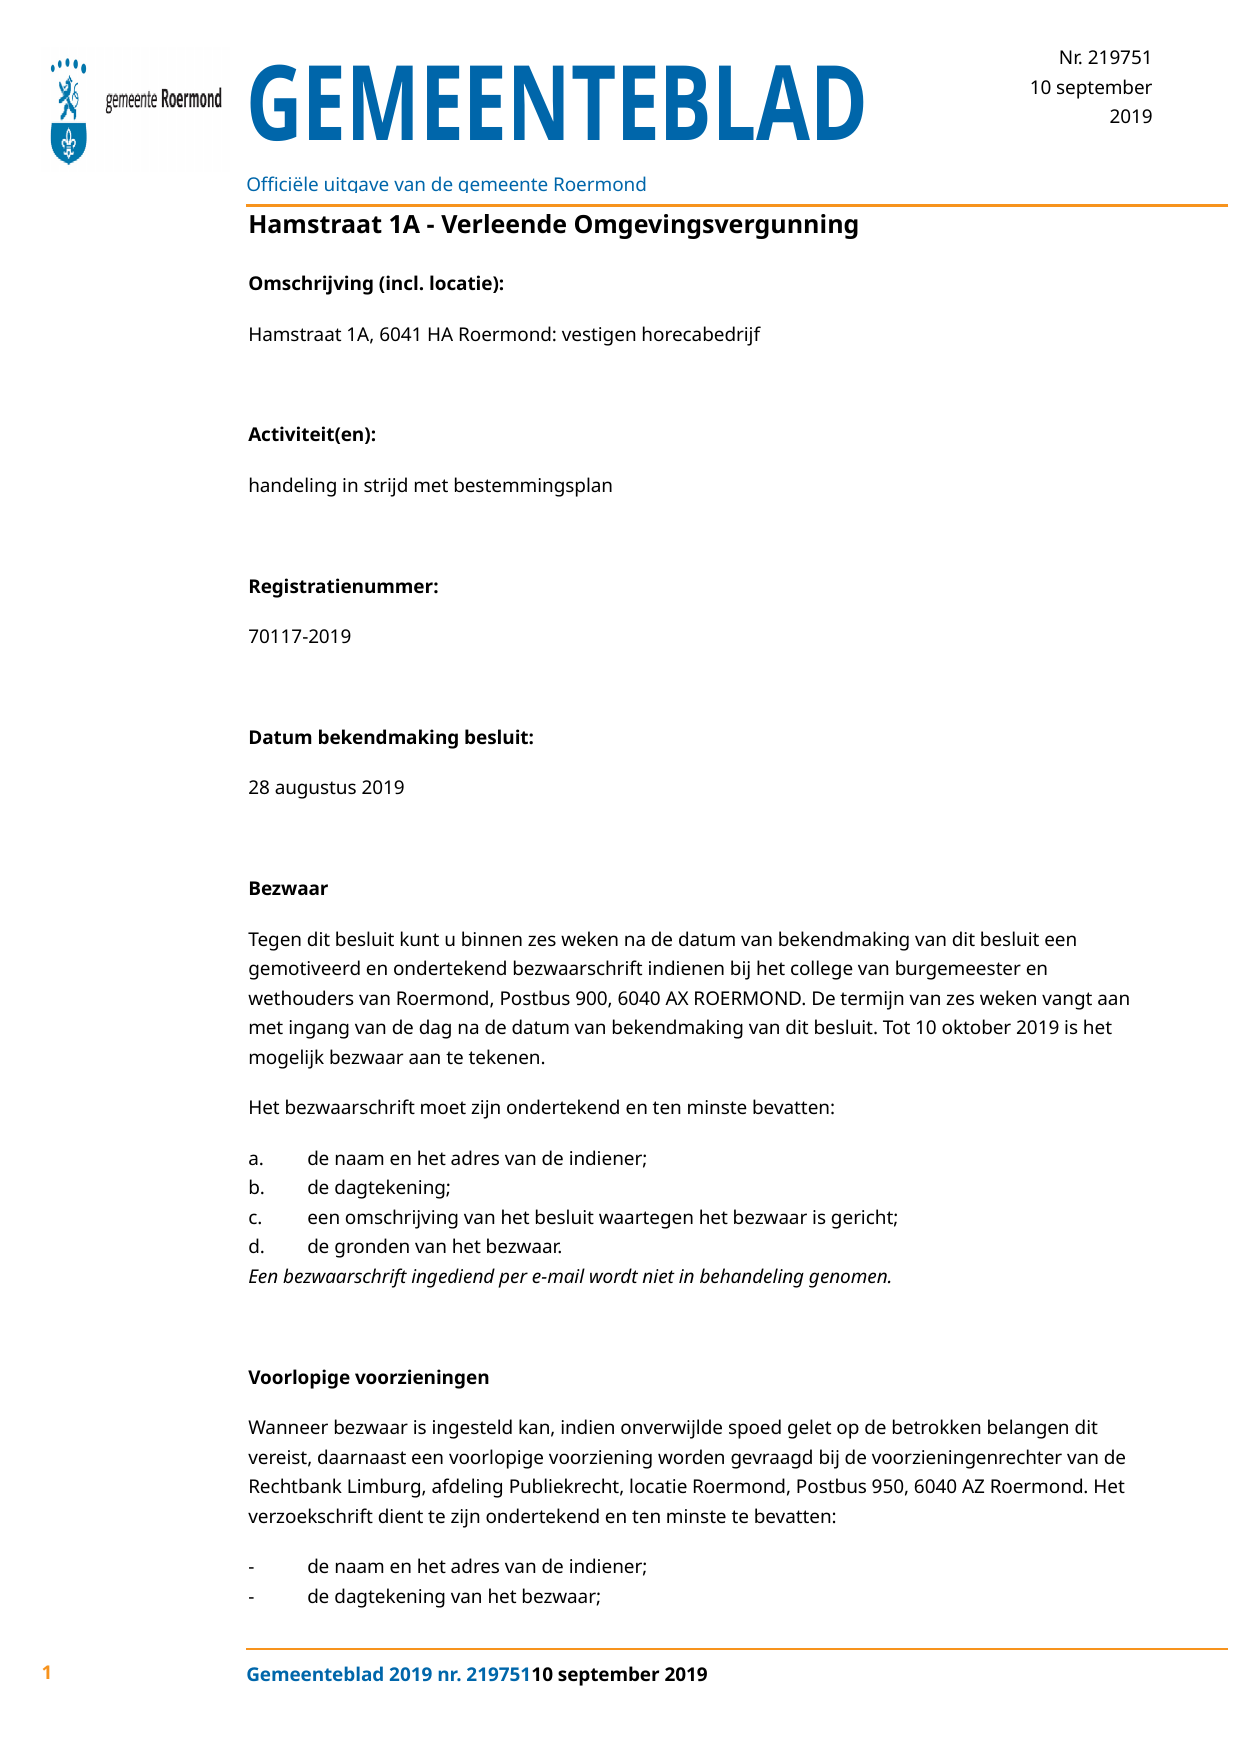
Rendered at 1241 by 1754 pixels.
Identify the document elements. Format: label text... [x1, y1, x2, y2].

text Registratienummer: [248, 573, 1152, 598]
text Bezwaar [248, 875, 1152, 901]
text Een bezwaarschrift ingediend per e-mail wordt niet in behandeling genomen. [248, 1263, 1152, 1289]
text Activiteit(en): [248, 422, 1152, 447]
text Hamstraat 1A - Verleende Omgevingsvergunning [248, 207, 1152, 241]
list de naam en het adres van de indiener; [248, 1554, 1152, 1579]
picture [41, 47, 231, 172]
text Voorlopige voorzieningen [248, 1364, 1152, 1390]
text Datum bekendmaking besluit: [248, 724, 1152, 750]
text Wanneer bezwaar is ingesteld kan, indien onverwijlde spoed gelet op de betrokken belangen dit vereist, daarnaast een voorlopige voorziening worden gevraagd bij de voorzieningenrechter van de Rechtbank Limburg, afdeling Publiekrecht, locatie Roermond, Postbus 950, 6040 AZ Roermond. Het verzoekschrift dient te zijn ondertekend en ten minste te bevatten: [248, 1414, 1152, 1529]
text Tegen dit besluit kunt u binnen zes weken na de datum van bekendmaking van dit besluit een gemotiveerd en ondertekend bezwaarschrift indienen bij het college van burgemeester en wethouders van Roermond, Postbus 900, 6040 AX ROERMOND. De termijn van zes weken vangt aan met ingang van de dag na de datum van bekendmaking van dit besluit. Tot 10 oktober 2019 is het mogelijk bezwaar aan te tekenen. [248, 926, 1152, 1070]
text Omschrijving (incl. locatie): [248, 270, 1152, 296]
text 28 augustus 2019 [248, 774, 1152, 800]
list de naam en het adres van de indiener; [248, 1145, 1152, 1171]
list een omschrijving van het besluit waartegen het bezwaar is gericht; [248, 1204, 1152, 1230]
text 70117-2019 [248, 623, 1152, 649]
list de dagtekening; [248, 1174, 1152, 1200]
text Het bezwaarschrift moet zijn ondertekend en ten minste bevatten: [248, 1094, 1152, 1120]
text Hamstraat 1A, 6041 HA Roermond: vestigen horecabedrijf [248, 321, 1152, 346]
text handeling in strijd met bestemmingsplan [248, 472, 1152, 498]
list de dagtekening van het bezwaar; [248, 1583, 1152, 1609]
list de gronden van het bezwaar. [248, 1234, 1152, 1259]
